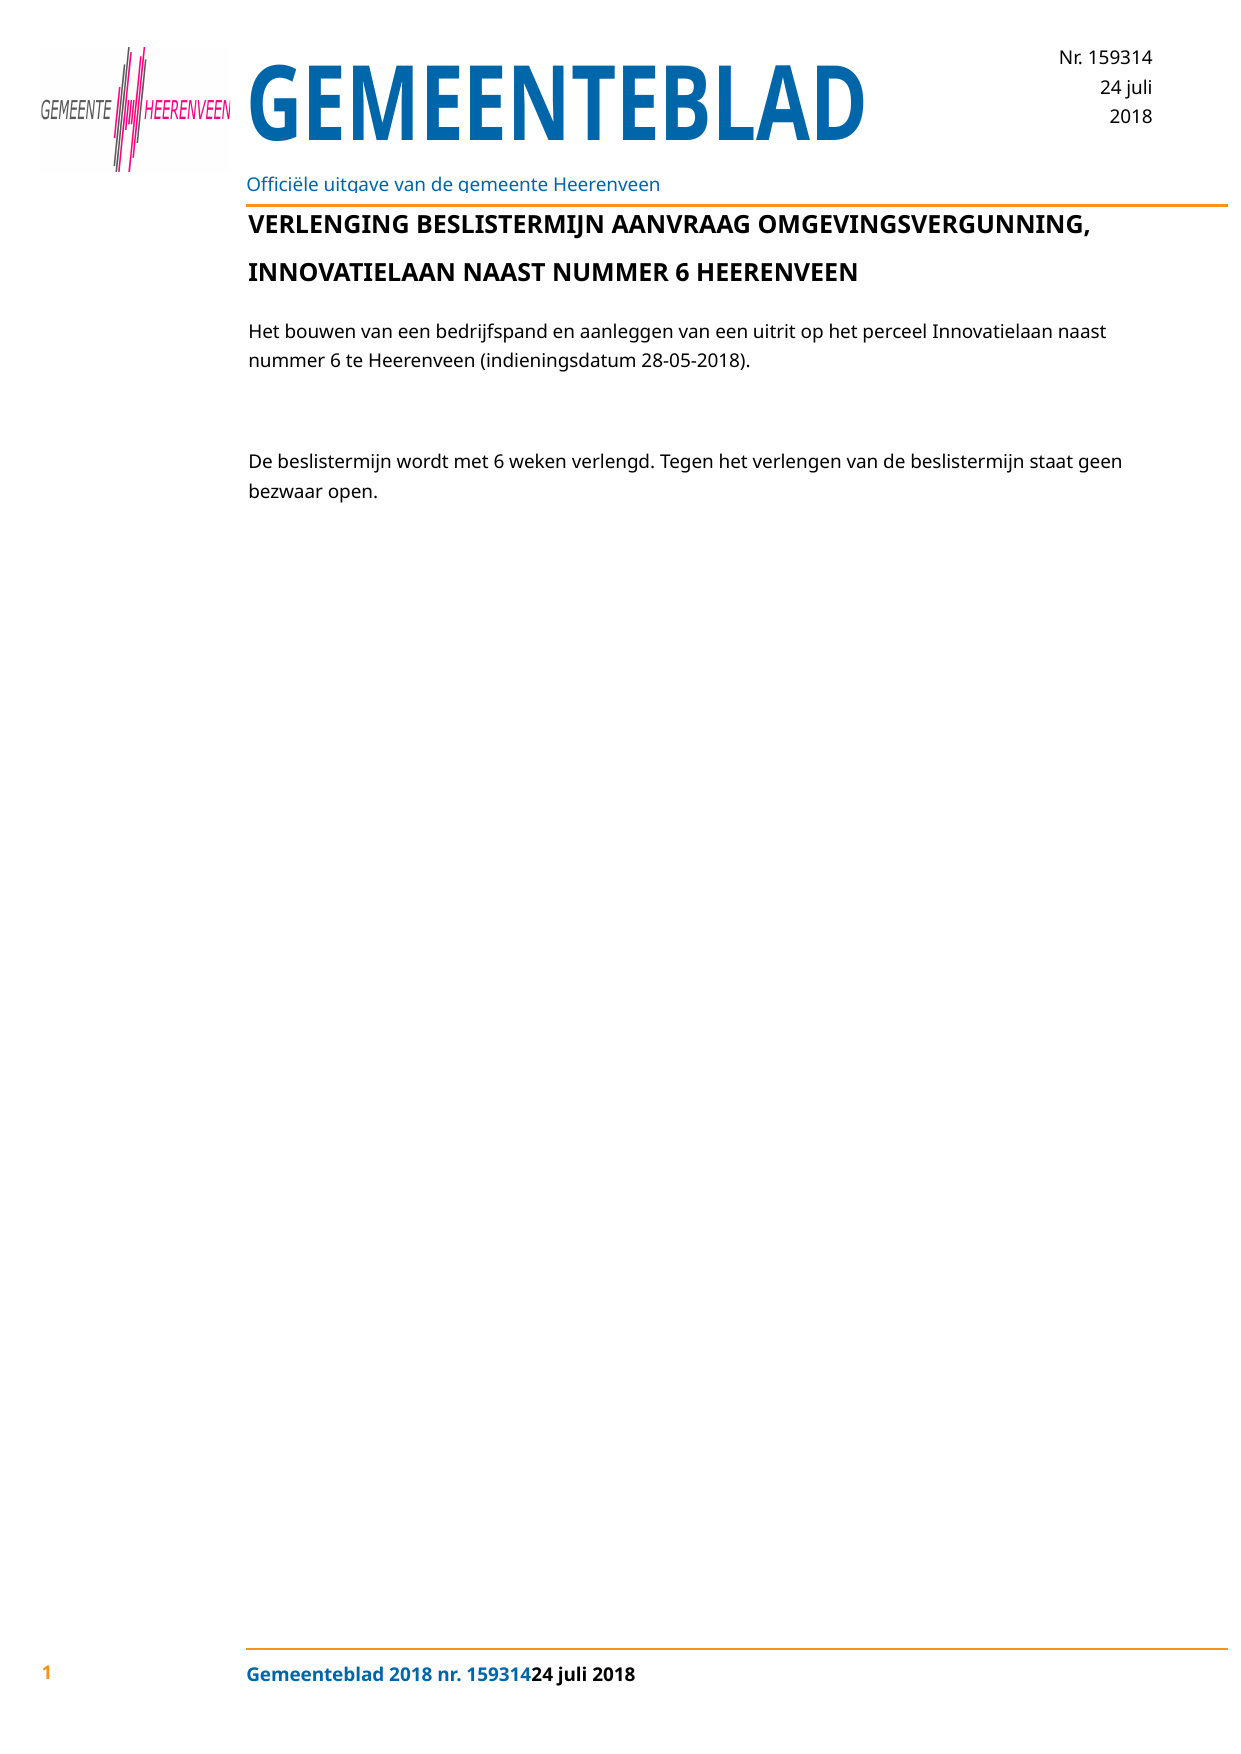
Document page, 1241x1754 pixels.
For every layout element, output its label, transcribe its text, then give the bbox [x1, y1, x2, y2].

picture [41, 47, 231, 172]
text VERLENGING BESLISTERMIJN AANVRAAG OMGEVINGSVERGUNNING, INNOVATIELAAN NAAST NUMMER 6 HEERENVEEN [248, 207, 1152, 288]
text Het bouwen van een bedrijfspand en aanleggen van een uitrit op het perceel Innovatielaan naast nummer 6 te Heerenveen (indieningsdatum 28-05-2018). [248, 318, 1152, 373]
text De beslistermijn wordt met 6 weken verlengd. Tegen het verlengen van de beslistermijn staat geen bezwaar open. [248, 448, 1152, 504]
